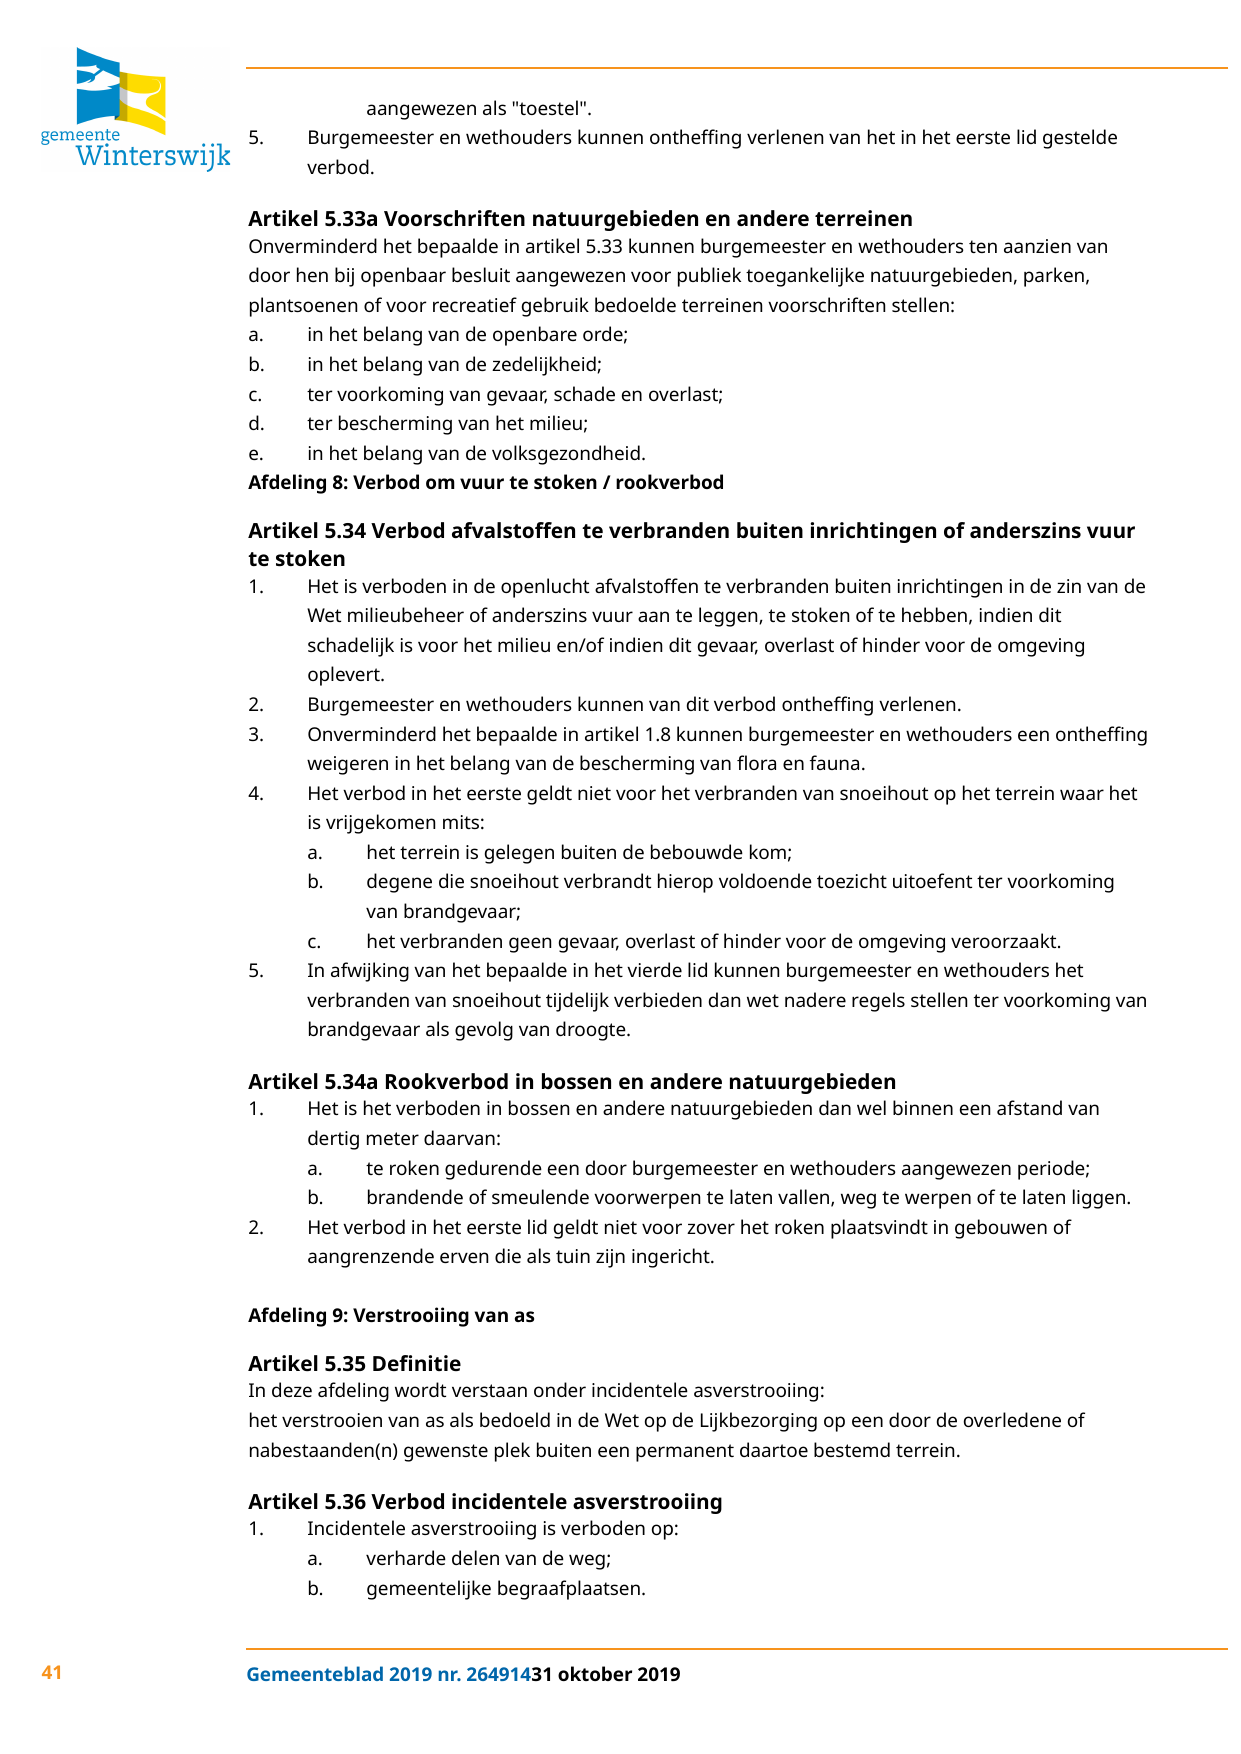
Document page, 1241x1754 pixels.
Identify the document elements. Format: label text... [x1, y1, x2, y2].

list degene die snoeihout verbrandt hierop voldoende toezicht uitoefent ter voorkoming van brandgevaar; [307, 869, 1152, 924]
text Onverminderd het bepaalde in artikel 5.33 kunnen burgemeester en wethouders ten aanzien van door hen bij openbaar besluit aangewezen voor publiek toegankelijke natuurgebieden, parken, plantsoenen of voor recreatief gebruik bedoelde terreinen voorschriften stellen: [248, 233, 1152, 318]
list ter voorkoming van gevaar, schade en overlast; [248, 381, 1152, 406]
list het verbranden geen gevaar, overlast of hinder voor de omgeving veroorzaakt. [307, 928, 1152, 954]
text Artikel 5.34a Rookverbod in bossen en andere natuurgebieden [248, 1067, 1152, 1096]
list Het is verboden in de openlucht afvalstoffen te verbranden buiten inrichtingen in de zin van de Wet milieubeheer of anderszins vuur aan te leggen, te stoken of te hebben, indien dit schadelijk is voor het milieu en/of indien dit gevaar, overlast of hinder voor de omgeving oplevert. [248, 573, 1152, 687]
list in het belang van de zedelijkheid; [248, 351, 1152, 377]
text Artikel 5.34 Verbod afvalstoffen te verbranden buiten inrichtingen of anderszins vuur te stoken [248, 516, 1152, 573]
list Incidentele asverstrooiing is verboden op: [248, 1516, 1152, 1541]
text het verstrooien van as als bedoeld in de Wet op de Lijkbezorging op een door de overledene of nabestaanden(n) gewenste plek buiten een permanent daartoe bestemd terrein. [248, 1407, 1152, 1462]
text Afdeling 9: Verstrooiing van as [248, 1303, 1152, 1328]
list verharde delen van de weg; [307, 1545, 1152, 1571]
list In afwijking van het bepaalde in het vierde lid kunnen burgemeester en wethouders het verbranden van snoeihout tijdelijk verbieden dan wet nadere regels stellen ter voorkoming van brandgevaar als gevolg van droogte. [248, 957, 1152, 1042]
list in het belang van de volksgezondheid. [248, 440, 1152, 466]
text Artikel 5.36 Verbod incidentele asverstrooiing [248, 1487, 1152, 1516]
list gemeentelijke begraafplaatsen. [307, 1575, 1152, 1601]
list te roken gedurende een door burgemeester en wethouders aangewezen periode; [307, 1155, 1152, 1180]
text Afdeling 8: Verbod om vuur te stoken / rookverbod [248, 469, 1152, 495]
list Het verbod in het eerste geldt niet voor het verbranden van snoeihout op het terrein waar het is vrijgekomen mits: [248, 780, 1152, 835]
text Artikel 5.33a Voorschriften natuurgebieden en andere terreinen [248, 204, 1152, 233]
list brandende of smeulende voorwerpen te laten vallen, weg te werpen of te laten liggen. [307, 1184, 1152, 1210]
picture [41, 47, 231, 172]
list ter bescherming van het milieu; [248, 410, 1152, 436]
text Artikel 5.35 Definitie [248, 1349, 1152, 1378]
text In deze afdeling wordt verstaan onder incidentele asverstrooiing: [248, 1378, 1152, 1403]
picture [225, 153, 231, 162]
list in het belang van de openbare orde; [248, 322, 1152, 347]
list Burgemeester en wethouders kunnen van dit verbod ontheffing verlenen. [248, 691, 1152, 717]
list Burgemeester en wethouders kunnen ontheffing verlenen van het in het eerste lid gestelde verbod. [248, 124, 1152, 180]
list Het is het verboden in bossen en andere natuurgebieden dan wel binnen een afstand van dertig meter daarvan: [248, 1096, 1152, 1151]
list aangewezen als "toestel". [307, 95, 1152, 121]
list het terrein is gelegen buiten de bebouwde kom; [307, 839, 1152, 865]
list Onverminderd het bepaalde in artikel 1.8 kunnen burgemeester en wethouders een ontheffing weigeren in het belang van de bescherming van flora en fauna. [248, 721, 1152, 776]
list Het verbod in het eerste lid geldt niet voor zover het roken plaatsvindt in gebouwen of aangrenzende erven die als tuin zijn ingericht. [248, 1214, 1152, 1269]
